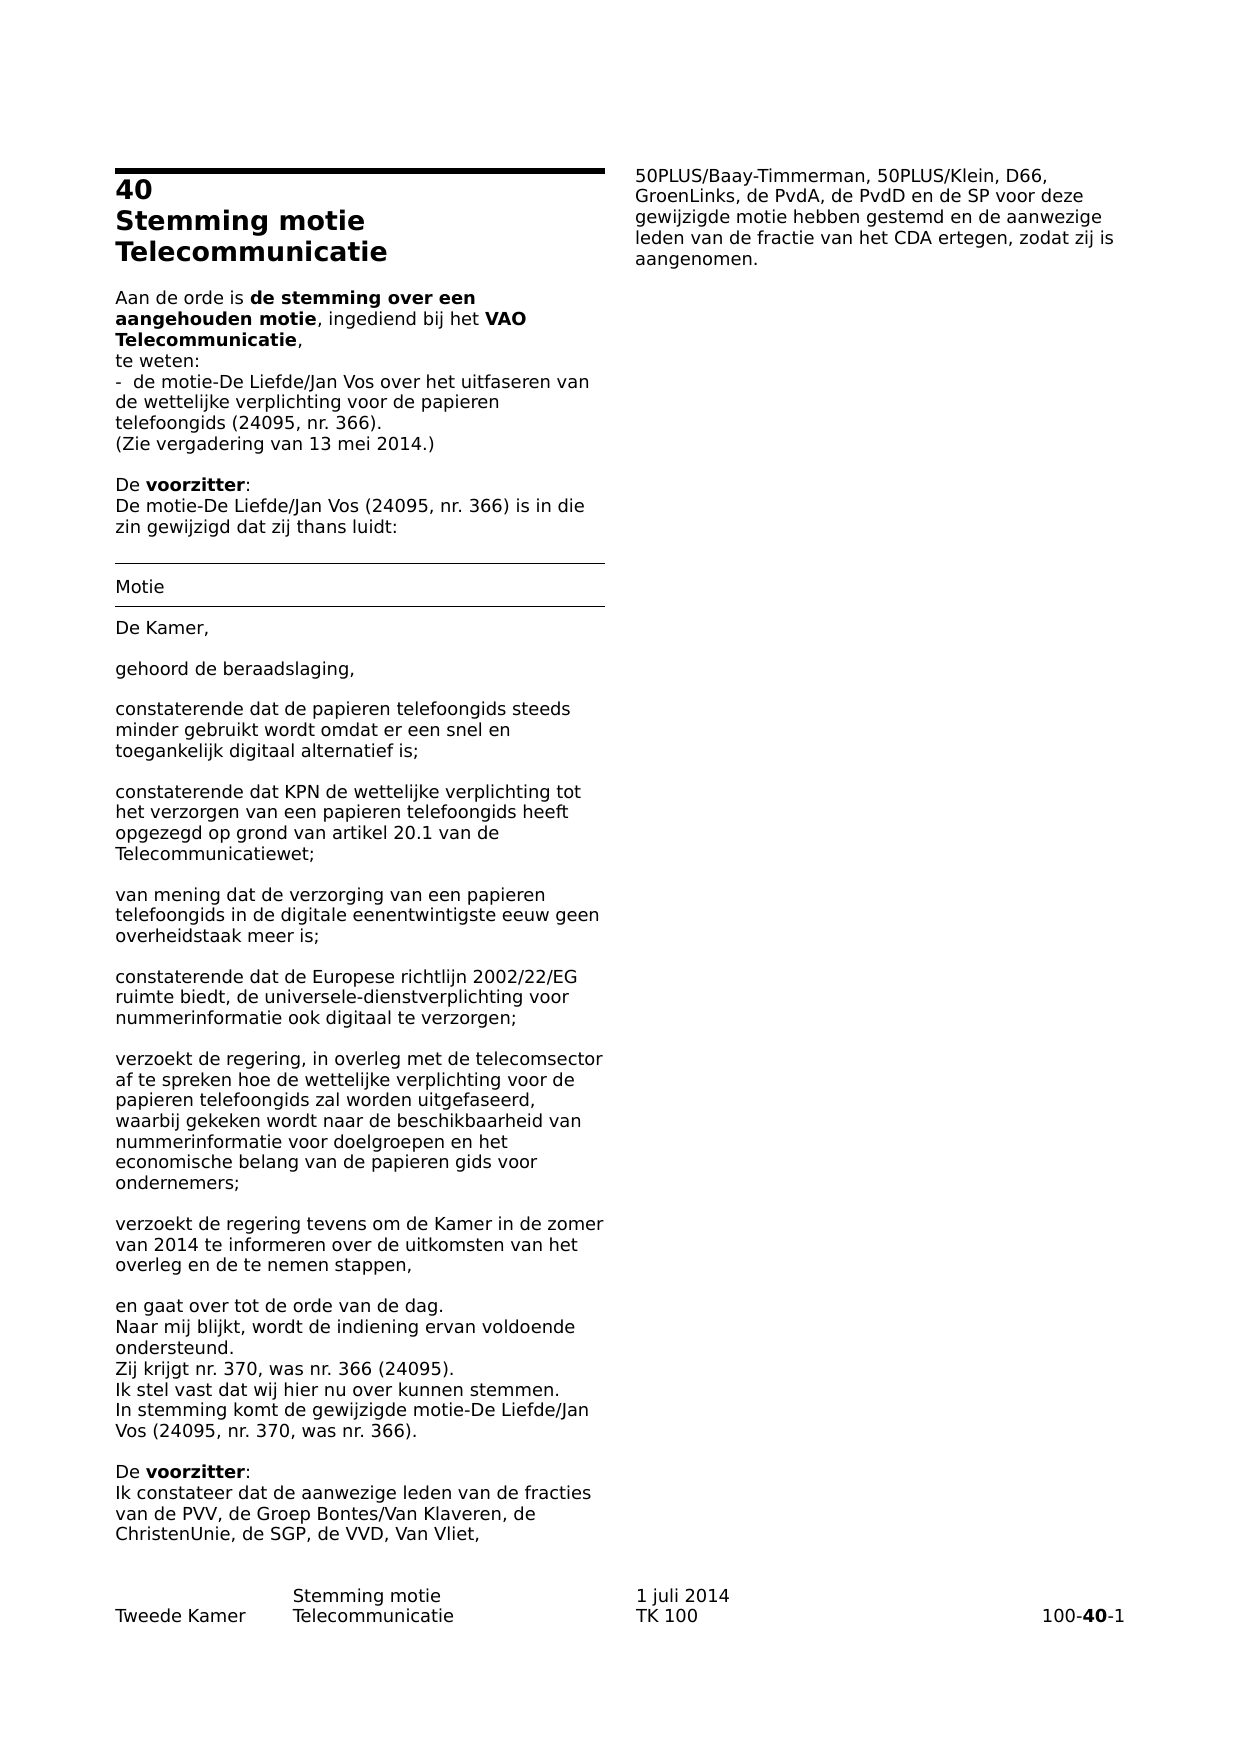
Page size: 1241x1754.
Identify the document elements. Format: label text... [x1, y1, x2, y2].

text en gaat over tot de orde van de dag. [115, 1296, 605, 1317]
text Motie [115, 577, 605, 598]
text te weten: [115, 351, 605, 371]
text verzoekt de regering, in overleg met de telecomsector af te spreken hoe de wettelijke verplichting voor de papieren telefoongids zal worden uitgefaseerd, waarbij gekeken wordt naar de beschikbaarheid van nummerinformatie voor doelgroepen en het economische belang van de papieren gids voor ondernemers; [115, 1049, 605, 1194]
text De Kamer, [115, 618, 605, 638]
text van mening dat de verzorging van een papieren telefoongids in de digitale eenentwintigste eeuw geen overheidstaak meer is; [115, 884, 605, 947]
text constaterende dat KPN de wettelijke verplichting tot het verzorgen van een papieren telefoongids heeft opgezegd op grond van artikel 20.1 van de Telecommunicatiewet; [115, 781, 605, 864]
text 50PLUS/Baay-Timmerman, 50PLUS/Klein, D66, GroenLinks, de PvdA, de PvdD en de SP voor deze gewijzigde motie hebben gestemd en de aanwezige leden van de fractie van het CDA ertegen, zodat zij is aangenomen. [635, 165, 1125, 269]
text In stemming komt de gewijzigde motie-De Liefde/Jan Vos (24095, nr. 370, was nr. 366). [115, 1400, 605, 1442]
text constaterende dat de papieren telefoongids steeds minder gebruikt wordt omdat er een snel en toegankelijk digitaal alternatief is; [115, 699, 605, 761]
list de motie-De Liefde/Jan Vos over het uitfaseren van de wettelijke verplichting voor de papieren telefoongids (24095, nr. 366). [115, 371, 605, 434]
text De voorzitter: [115, 1462, 605, 1482]
text Zij krijgt nr. 370, was nr. 366 (24095). [115, 1358, 605, 1379]
text constaterende dat de Europese richtlijn 2002/22/EG ruimte biedt, de universele-dienstverplichting voor nummerinformatie ook digitaal te verzorgen; [115, 967, 605, 1029]
title 40 Stemming motie Telecommunicatie [115, 174, 605, 268]
text De voorzitter: [115, 475, 605, 496]
text gehoord de beraadslaging, [115, 658, 605, 679]
text De motie-De Liefde/Jan Vos (24095, nr. 366) is in die zin gewijzigd dat zij thans luidt: [115, 496, 605, 537]
text Aan de orde is de stemming over een aangehouden motie, ingediend bij het VAO Telecommunicatie, [115, 288, 605, 351]
text Ik constateer dat de aanwezige leden van de fracties van de PVV, de Groep Bontes/Van Klaveren, de ChristenUnie, de SGP, de VVD, Van Vliet, [115, 1482, 605, 1545]
text Ik stel vast dat wij hier nu over kunnen stemmen. [115, 1379, 605, 1400]
text verzoekt de regering tevens om de Kamer in de zomer van 2014 te informeren over de uitkomsten van het overleg en de te nemen stappen, [115, 1214, 605, 1276]
text (Zie vergadering van 13 mei 2014.) [115, 434, 605, 455]
text Naar mij blijkt, wordt de indiening ervan voldoende ondersteund. [115, 1317, 605, 1358]
